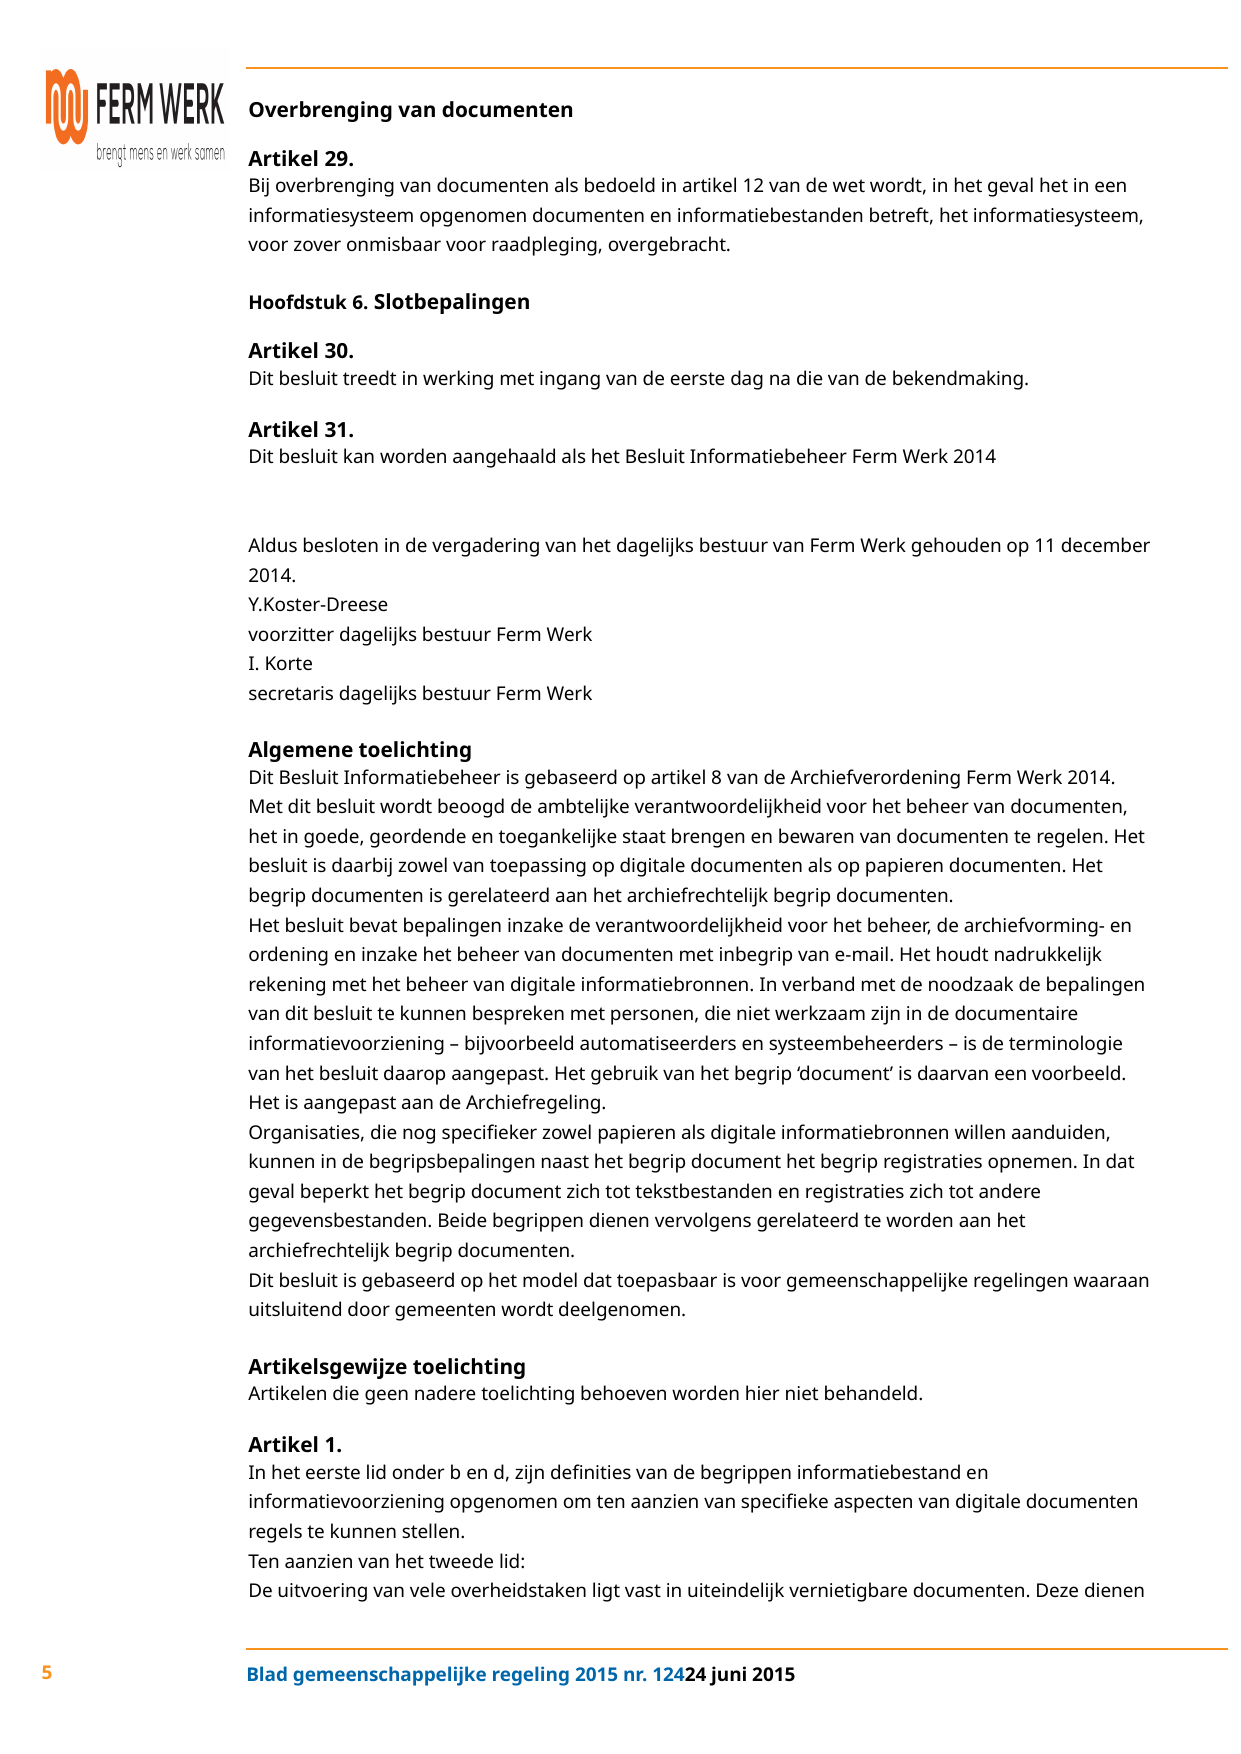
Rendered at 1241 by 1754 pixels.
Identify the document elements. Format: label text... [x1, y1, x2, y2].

text Algemene toelichting [248, 736, 1152, 764]
text In het eerste lid onder b en d, zijn definities van de begrippen informatiebestand en informatievoorziening opgenomen om ten aanzien van specifieke aspecten van digitale documenten regels te kunnen stellen. [248, 1459, 1152, 1544]
text Dit besluit kan worden aangehaald als het Besluit Informatiebeheer Ferm Werk 2014 [248, 443, 1152, 469]
text secretaris dagelijks bestuur Ferm Werk [248, 680, 1152, 706]
text Dit Besluit Informatiebeheer is gebaseerd op artikel 8 van de Archiefverordening Ferm Werk 2014. Met dit besluit wordt beoogd de ambtelijke verantwoordelijkheid voor het beheer van documenten, het in goede, geordende en toegankelijke staat brengen en bewaren van documenten te regelen. Het besluit is daarbij zowel van toepassing op digitale documenten als op papieren documenten. Het begrip documenten is gerelateerd aan het archiefrechtelijk begrip documenten. [248, 764, 1152, 908]
text De uitvoering van vele overheidstaken ligt vast in uiteindelijk vernietigbare documenten. Deze dienen [248, 1577, 1152, 1603]
text Dit besluit is gebaseerd op het model dat toepasbaar is voor gemeenschappelijke regelingen waaraan uitsluitend door gemeenten wordt deelgenomen. [248, 1267, 1152, 1322]
text Y.Koster-Dreese [248, 591, 1152, 617]
text Artikel 30. [248, 336, 1152, 365]
text Artikel 29. [248, 144, 1152, 172]
text Hoofdstuk 6. Slotbepalingen [248, 287, 1152, 315]
text Ten aanzien van het tweede lid: [248, 1548, 1152, 1573]
text voorzitter dagelijks bestuur Ferm Werk [248, 621, 1152, 647]
text Overbrenging van documenten [248, 95, 1152, 123]
text Aldus besloten in de vergadering van het dagelijks bestuur van Ferm Werk gehouden op 11 december 2014. [248, 532, 1152, 588]
text Artikel 1. [248, 1431, 1152, 1459]
text Artikelen die geen nadere toelichting behoeven worden hier niet behandeld. [248, 1380, 1152, 1406]
picture [41, 47, 231, 172]
text Het is aangepast aan de Archiefregeling. [248, 1089, 1152, 1115]
text Artikelsgewijze toelichting [248, 1352, 1152, 1380]
text Bij overbrenging van documenten als bedoeld in artikel 12 van de wet wordt, in het geval het in een informatiesysteem opgenomen documenten en informatiebestanden betreft, het informatiesysteem, voor zover onmisbaar voor raadpleging, overgebracht. [248, 172, 1152, 257]
text Organisaties, die nog specifieker zowel papieren als digitale informatiebronnen willen aanduiden, kunnen in de begripsbepalingen naast het begrip document het begrip registraties opnemen. In dat geval beperkt het begrip document zich tot tekstbestanden en registraties zich tot andere gegevensbestanden. Beide begrippen dienen vervolgens gerelateerd te worden aan het archiefrechtelijk begrip documenten. [248, 1119, 1152, 1263]
text I. Korte [248, 651, 1152, 676]
text Dit besluit treedt in werking met ingang van de eerste dag na die van de bekendmaking. [248, 365, 1152, 390]
text Het besluit bevat bepalingen inzake de verantwoordelijkheid voor het beheer, de archiefvorming- en ordening en inzake het beheer van documenten met inbegrip van e-mail. Het houdt nadrukkelijk rekening met het beheer van digitale informatiebronnen. In verband met de noodzaak de bepalingen van dit besluit te kunnen bespreken met personen, die niet werkzaam zijn in de documentaire informatievoorziening – bijvoorbeeld automatiseerders en systeembeheerders – is de terminologie van het besluit daarop aangepast. Het gebruik van het begrip ‘document’ is daarvan een voorbeeld. [248, 912, 1152, 1086]
text Artikel 31. [248, 415, 1152, 443]
